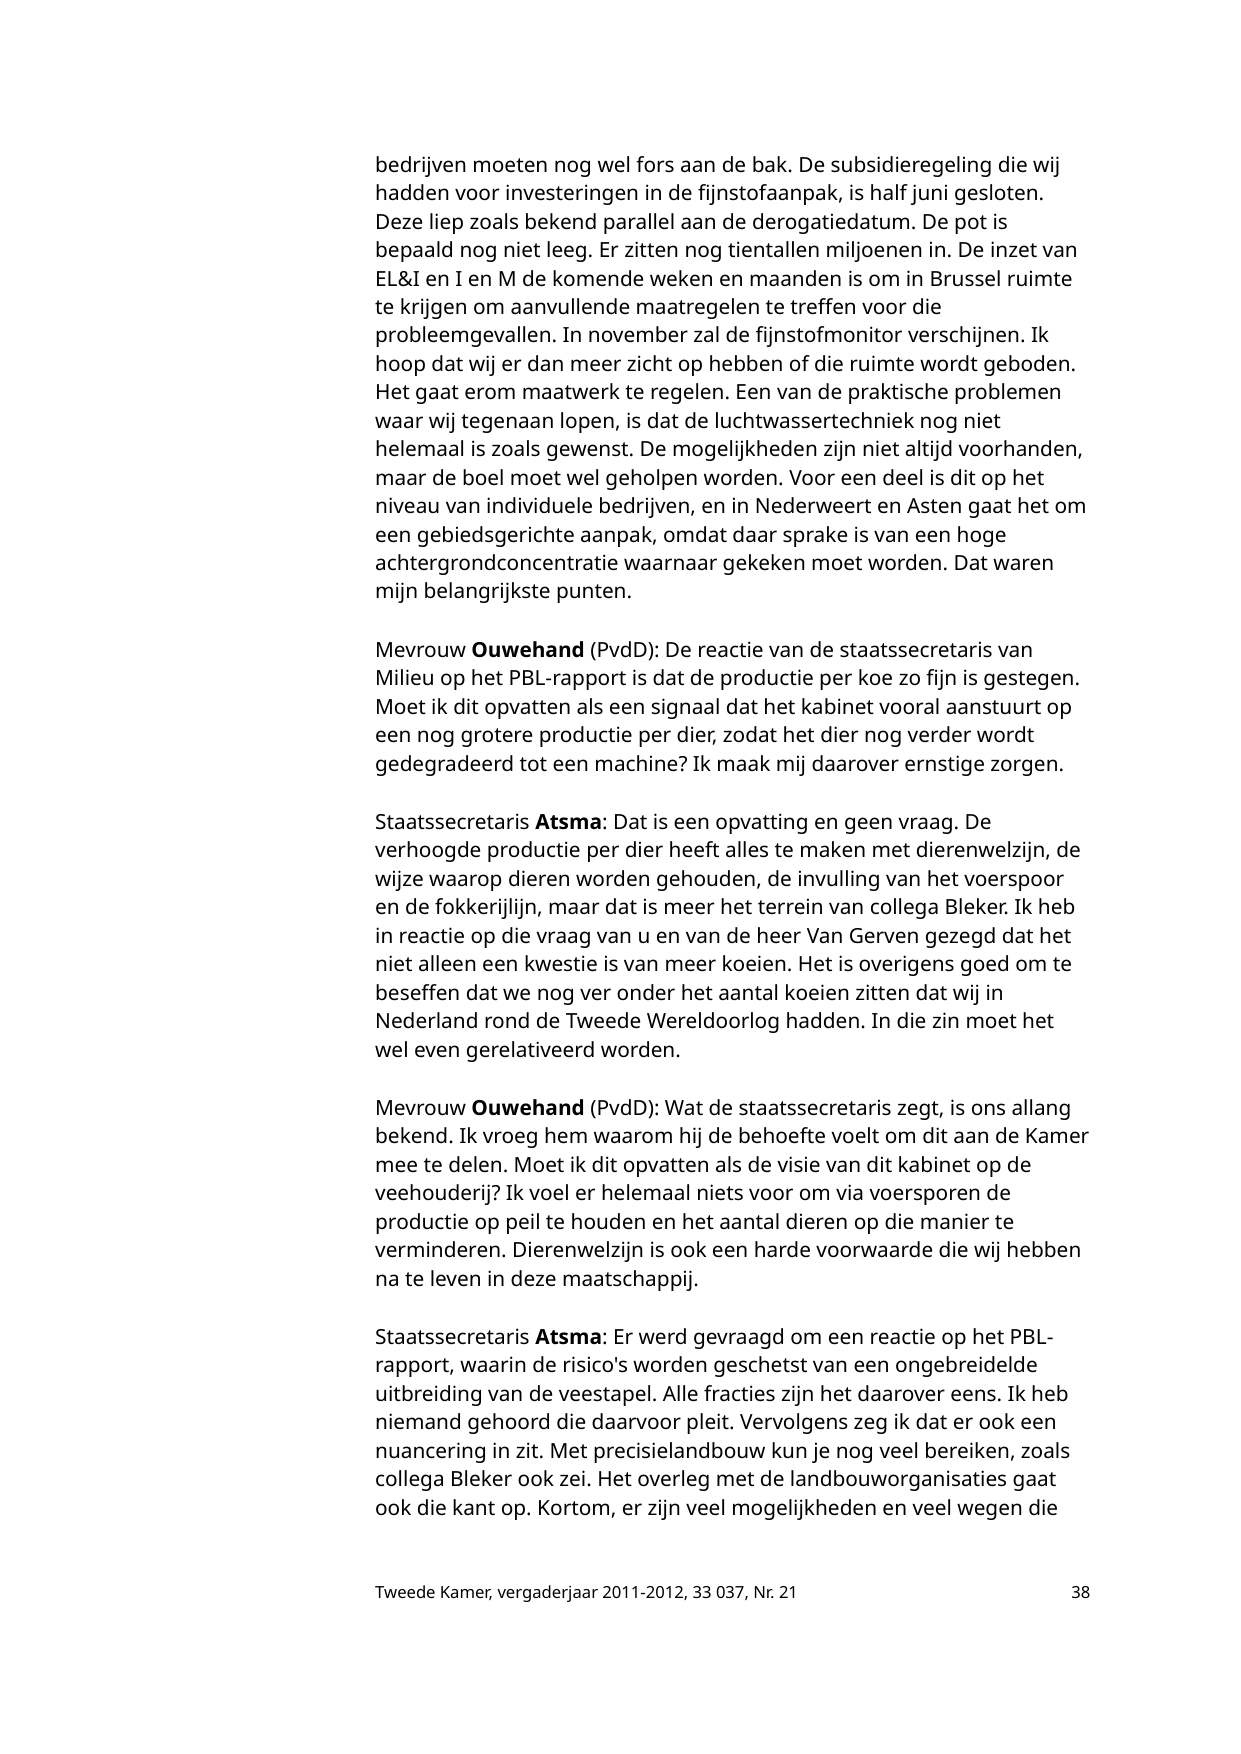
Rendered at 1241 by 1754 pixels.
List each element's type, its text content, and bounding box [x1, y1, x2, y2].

text bedrijven moeten nog wel fors aan de bak. De subsidieregeling die wij hadden voor investeringen in de fijnstofaanpak, is half juni gesloten. Deze liep zoals bekend parallel aan de derogatiedatum. De pot is bepaald nog niet leeg. Er zitten nog tientallen miljoenen in. De inzet van EL&I en I en M de komende weken en maanden is om in Brussel ruimte te krijgen om aanvullende maatregelen te treffen voor die probleemgevallen. In november zal de fijnstofmonitor verschijnen. Ik hoop dat wij er dan meer zicht op hebben of die ruimte wordt geboden. Het gaat erom maatwerk te regelen. Een van de praktische problemen waar wij tegenaan lopen, is dat de luchtwassertechniek nog niet helemaal is zoals gewenst. De mogelijkheden zijn niet altijd voorhanden, maar de boel moet wel geholpen worden. Voor een deel is dit op het niveau van individuele bedrijven, en in Nederweert en Asten gaat het om een gebiedsgerichte aanpak, omdat daar sprake is van een hoge achtergrondconcentratie waarnaar gekeken moet worden. Dat waren mijn belangrijkste punten. [375, 150, 1090, 605]
text Mevrouw Ouwehand (PvdD): Wat de staatssecretaris zegt, is ons allang bekend. Ik vroeg hem waarom hij de behoefte voelt om dit aan de Kamer mee te delen. Moet ik dit opvatten als de visie van dit kabinet op de veehouderij? Ik voel er helemaal niets voor om via voersporen de productie op peil te houden en het aantal dieren op die manier te verminderen. Dierenwelzijn is ook een harde voorwaarde die wij hebben na te leven in deze maatschappij. [375, 1093, 1090, 1292]
text Mevrouw Ouwehand (PvdD): De reactie van de staatssecretaris van Milieu op het PBL-rapport is dat de productie per koe zo fijn is gestegen. Moet ik dit opvatten als een signaal dat het kabinet vooral aanstuurt op een nog grotere productie per dier, zodat het dier nog verder wordt gedegradeerd tot een machine? Ik maak mij daarover ernstige zorgen. [375, 635, 1090, 777]
text Staatssecretaris Atsma: Er werd gevraagd om een reactie op het PBL-rapport, waarin de risico's worden geschetst van een ongebreidelde uitbreiding van de veestapel. Alle fracties zijn het daarover eens. Ik heb niemand gehoord die daarvoor pleit. Vervolgens zeg ik dat er ook een nuancering in zit. Met precisielandbouw kun je nog veel bereiken, zoals collega Bleker ook zei. Het overleg met de landbouworganisaties gaat ook die kant op. Kortom, er zijn veel mogelijkheden en veel wegen die [375, 1322, 1090, 1521]
text Staatssecretaris Atsma: Dat is een opvatting en geen vraag. De verhoogde productie per dier heeft alles te maken met dierenwelzijn, de wijze waarop dieren worden gehouden, de invulling van het voerspoor en de fokkerijlijn, maar dat is meer het terrein van collega Bleker. Ik heb in reactie op die vraag van u en van de heer Van Gerven gezegd dat het niet alleen een kwestie is van meer koeien. Het is overigens goed om te beseffen dat we nog ver onder het aantal koeien zitten dat wij in Nederland rond de Tweede Wereldoorlog hadden. In die zin moet het wel even gerelativeerd worden. [375, 807, 1090, 1063]
